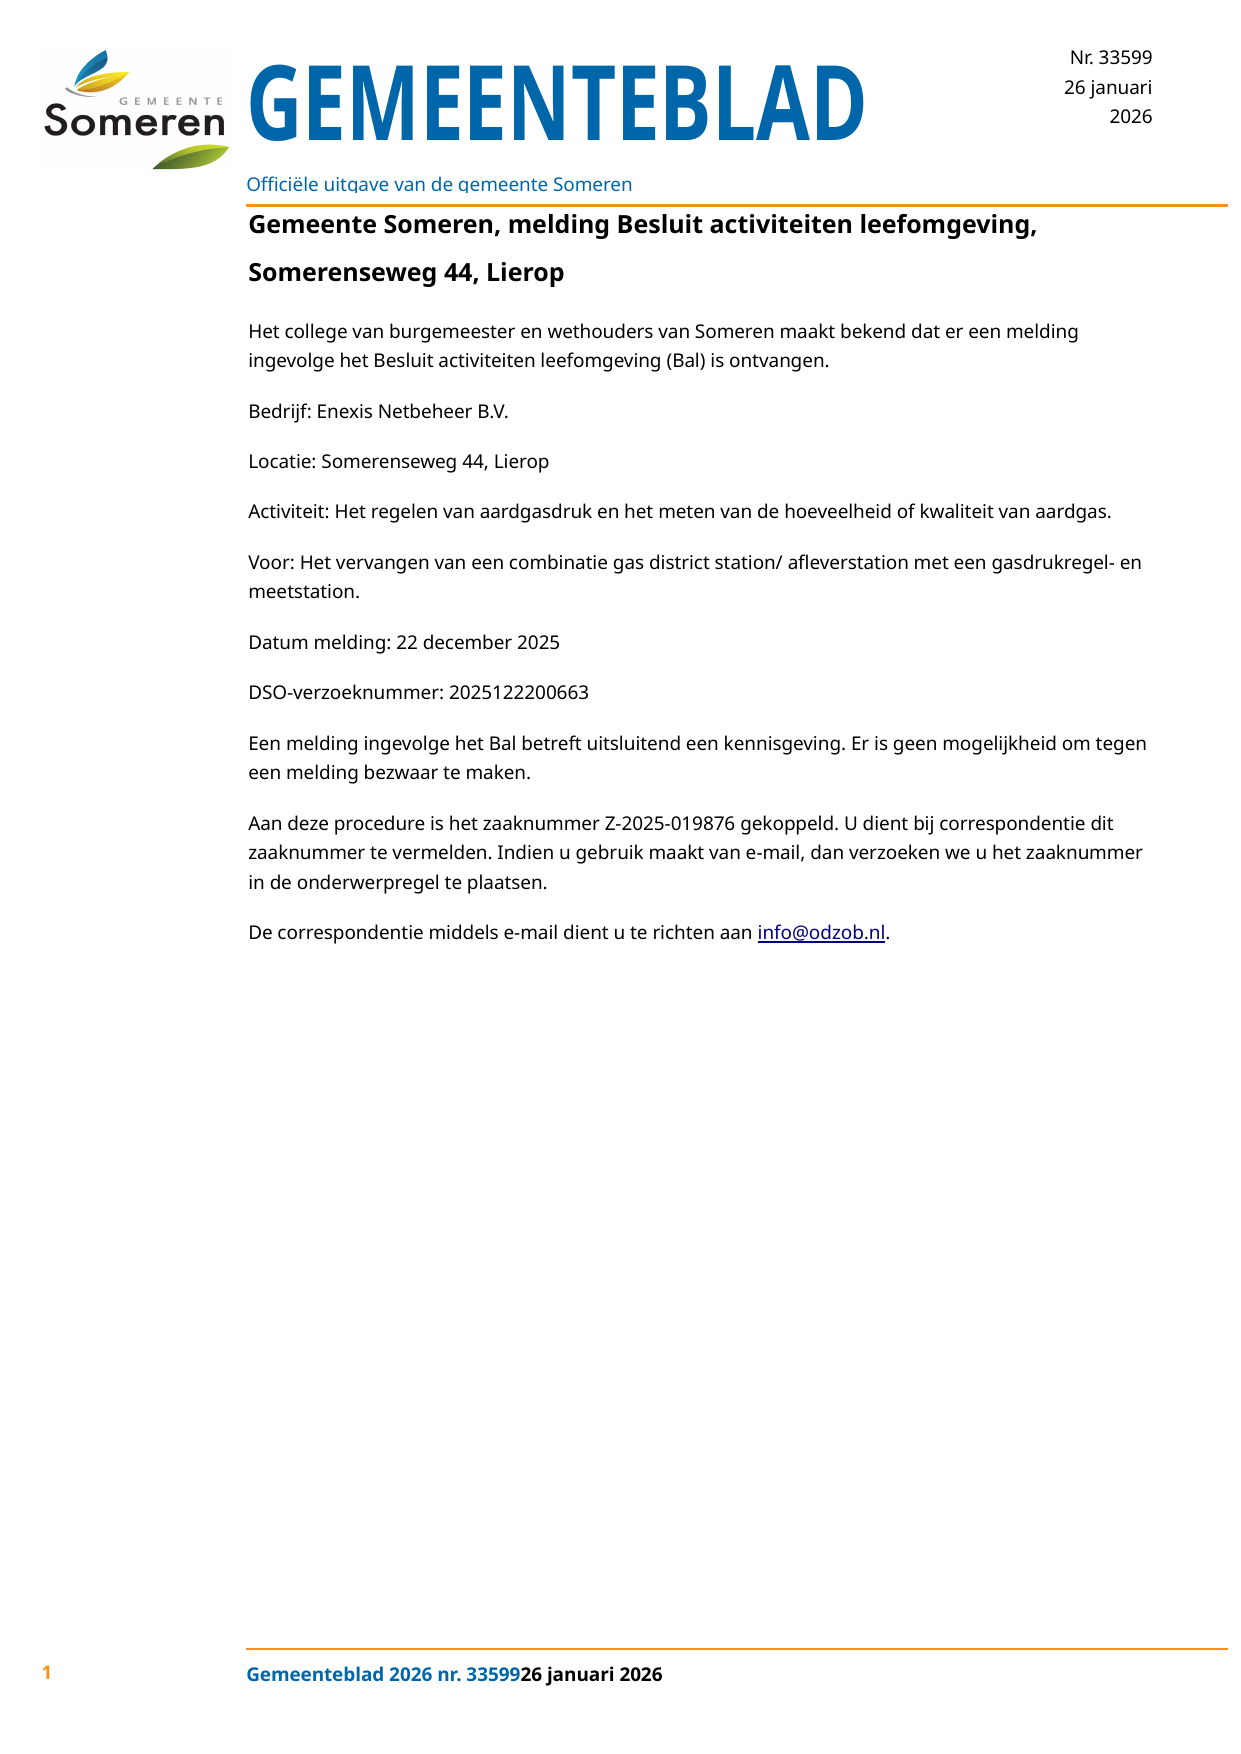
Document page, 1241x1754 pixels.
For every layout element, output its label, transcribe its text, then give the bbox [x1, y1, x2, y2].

text Locatie: Somerenseweg 44, Lierop [248, 448, 1152, 474]
text Voor: Het vervangen van een combinatie gas district station/ afleverstation met een gasdrukregel- en meetstation. [248, 549, 1152, 604]
text Het college van burgemeester en wethouders van Someren maakt bekend dat er een melding ingevolge het Besluit activiteiten leefomgeving (Bal) is ontvangen. [248, 318, 1152, 373]
text Aan deze procedure is het zaaknummer Z-2025-019876 gekoppeld. U dient bij correspondentie dit zaaknummer te vermelden. Indien u gebruik maakt van e-mail, dan verzoeken we u het zaaknummer in de onderwerpregel te plaatsen. [248, 810, 1152, 895]
text Activiteit: Het regelen van aardgasdruk en het meten van de hoeveelheid of kwaliteit van aardgas. [248, 499, 1152, 524]
text DSO-verzoeknummer: 2025122200663 [248, 679, 1152, 705]
text De correspondentie middels e-mail dient u te richten aan info@odzob.nl. [248, 919, 1152, 945]
text Gemeente Someren, melding Besluit activiteiten leefomgeving, Somerenseweg 44, Lierop [248, 207, 1152, 288]
text Een melding ingevolge het Bal betreft uitsluitend een kennisgeving. Er is geen mogelijkheid om tegen een melding bezwaar te maken. [248, 730, 1152, 785]
picture [41, 47, 231, 172]
text Bedrijf: Enexis Netbeheer B.V. [248, 398, 1152, 424]
text Datum melding: 22 december 2025 [248, 629, 1152, 655]
